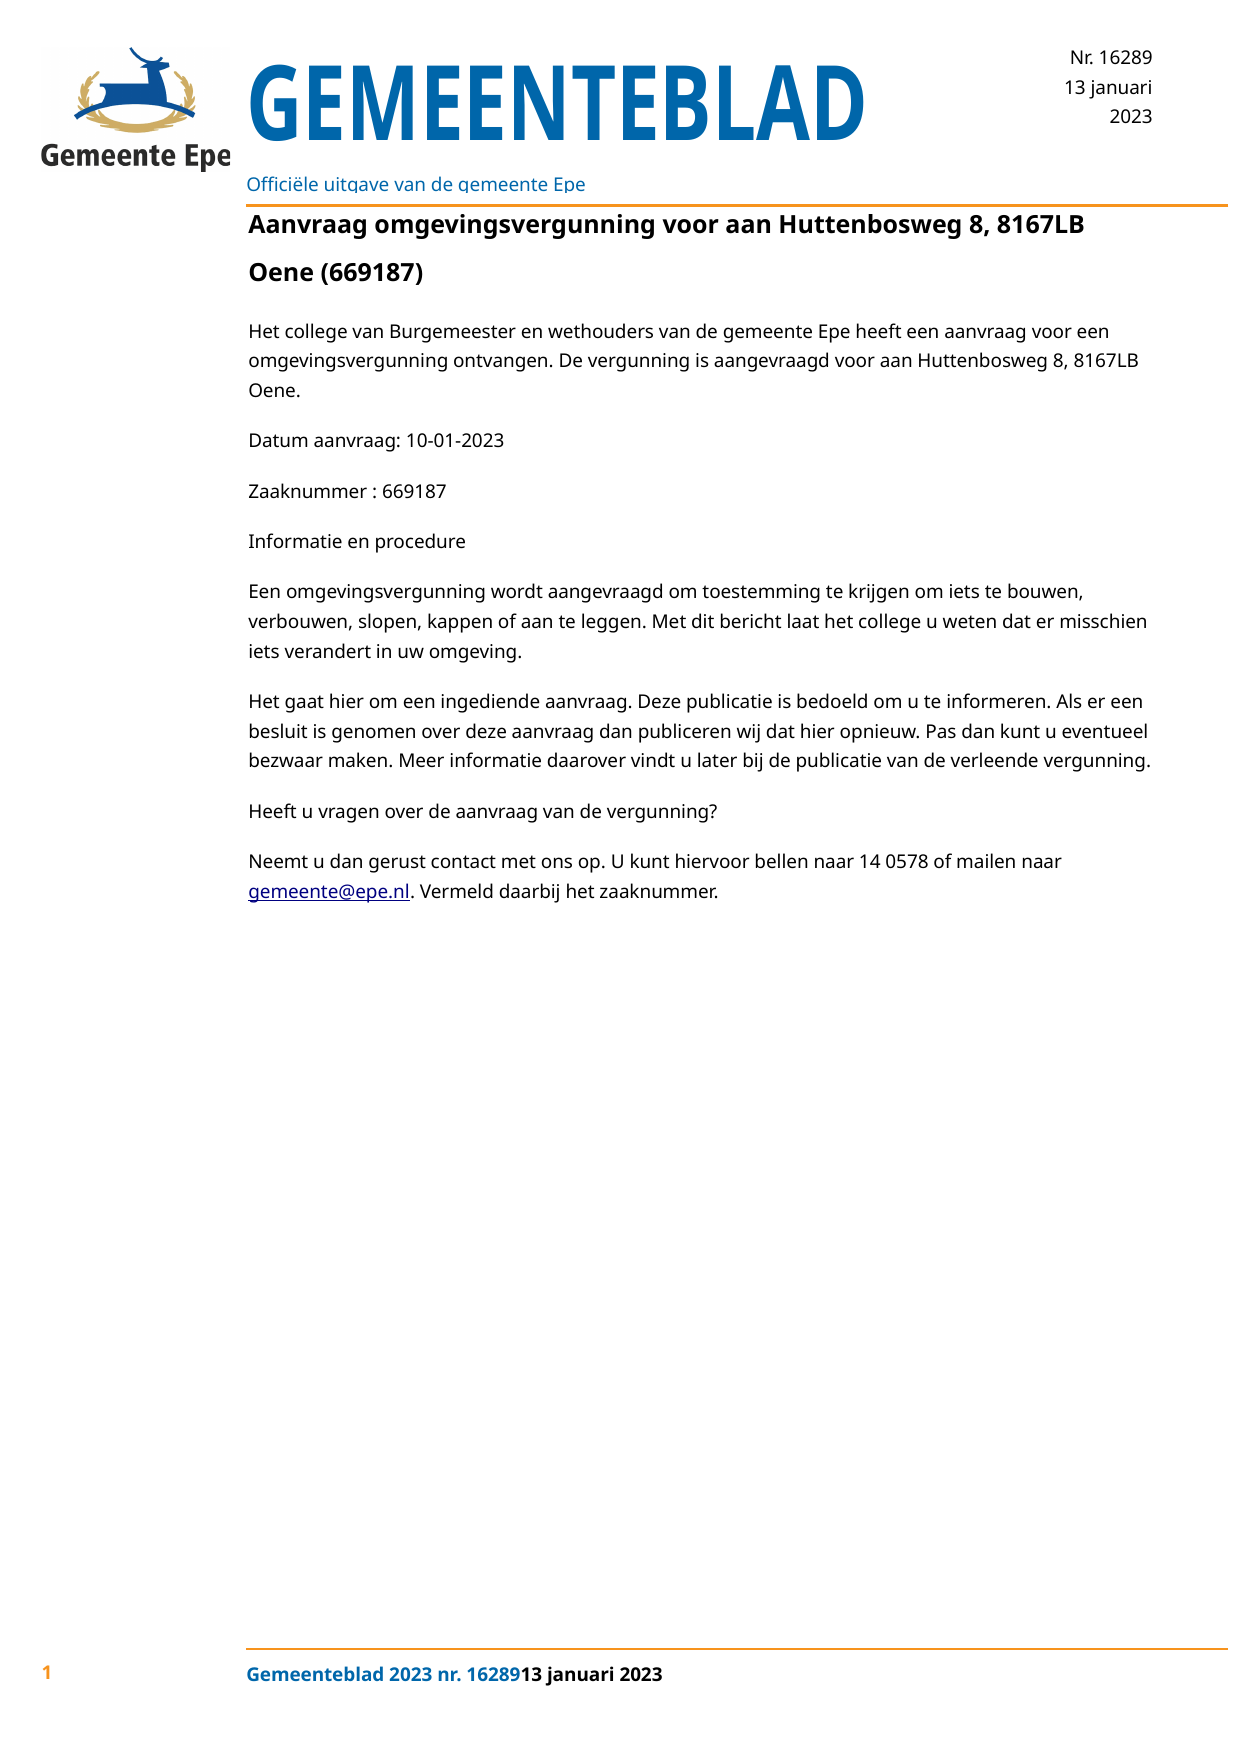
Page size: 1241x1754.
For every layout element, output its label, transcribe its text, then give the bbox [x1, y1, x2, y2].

text Het college van Burgemeester en wethouders van de gemeente Epe heeft een aanvraag voor een omgevingsvergunning ontvangen. De vergunning is aangevraagd voor aan Huttenbosweg 8, 8167LB Oene. [248, 318, 1152, 403]
text Het gaat hier om een ingediende aanvraag. Deze publicatie is bedoeld om u te informeren. Als er een besluit is genomen over deze aanvraag dan publiceren wij dat hier opnieuw. Pas dan kunt u eventueel bezwaar maken. Meer informatie daarover vindt u later bij de publicatie van de verleende vergunning. [248, 688, 1152, 773]
text Zaaknummer : 669187 [248, 478, 1152, 504]
text Heeft u vragen over de aanvraag van de vergunning? [248, 798, 1152, 824]
text Neemt u dan gerust contact met ons op. U kunt hiervoor bellen naar 14 0578 of mailen naar gemeente@epe.nl. Vermeld daarbij het zaaknummer. [248, 848, 1152, 904]
text Informatie en procedure [248, 528, 1152, 554]
text Een omgevingsvergunning wordt aangevraagd om toestemming te krijgen om iets te bouwen, verbouwen, slopen, kappen of aan te leggen. Met dit bericht laat het college u weten dat er misschien iets verandert in uw omgeving. [248, 579, 1152, 664]
text Datum aanvraag: 10-01-2023 [248, 427, 1152, 453]
text Aanvraag omgevingsvergunning voor aan Huttenbosweg 8, 8167LB Oene (669187) [248, 207, 1152, 288]
picture [41, 47, 231, 172]
